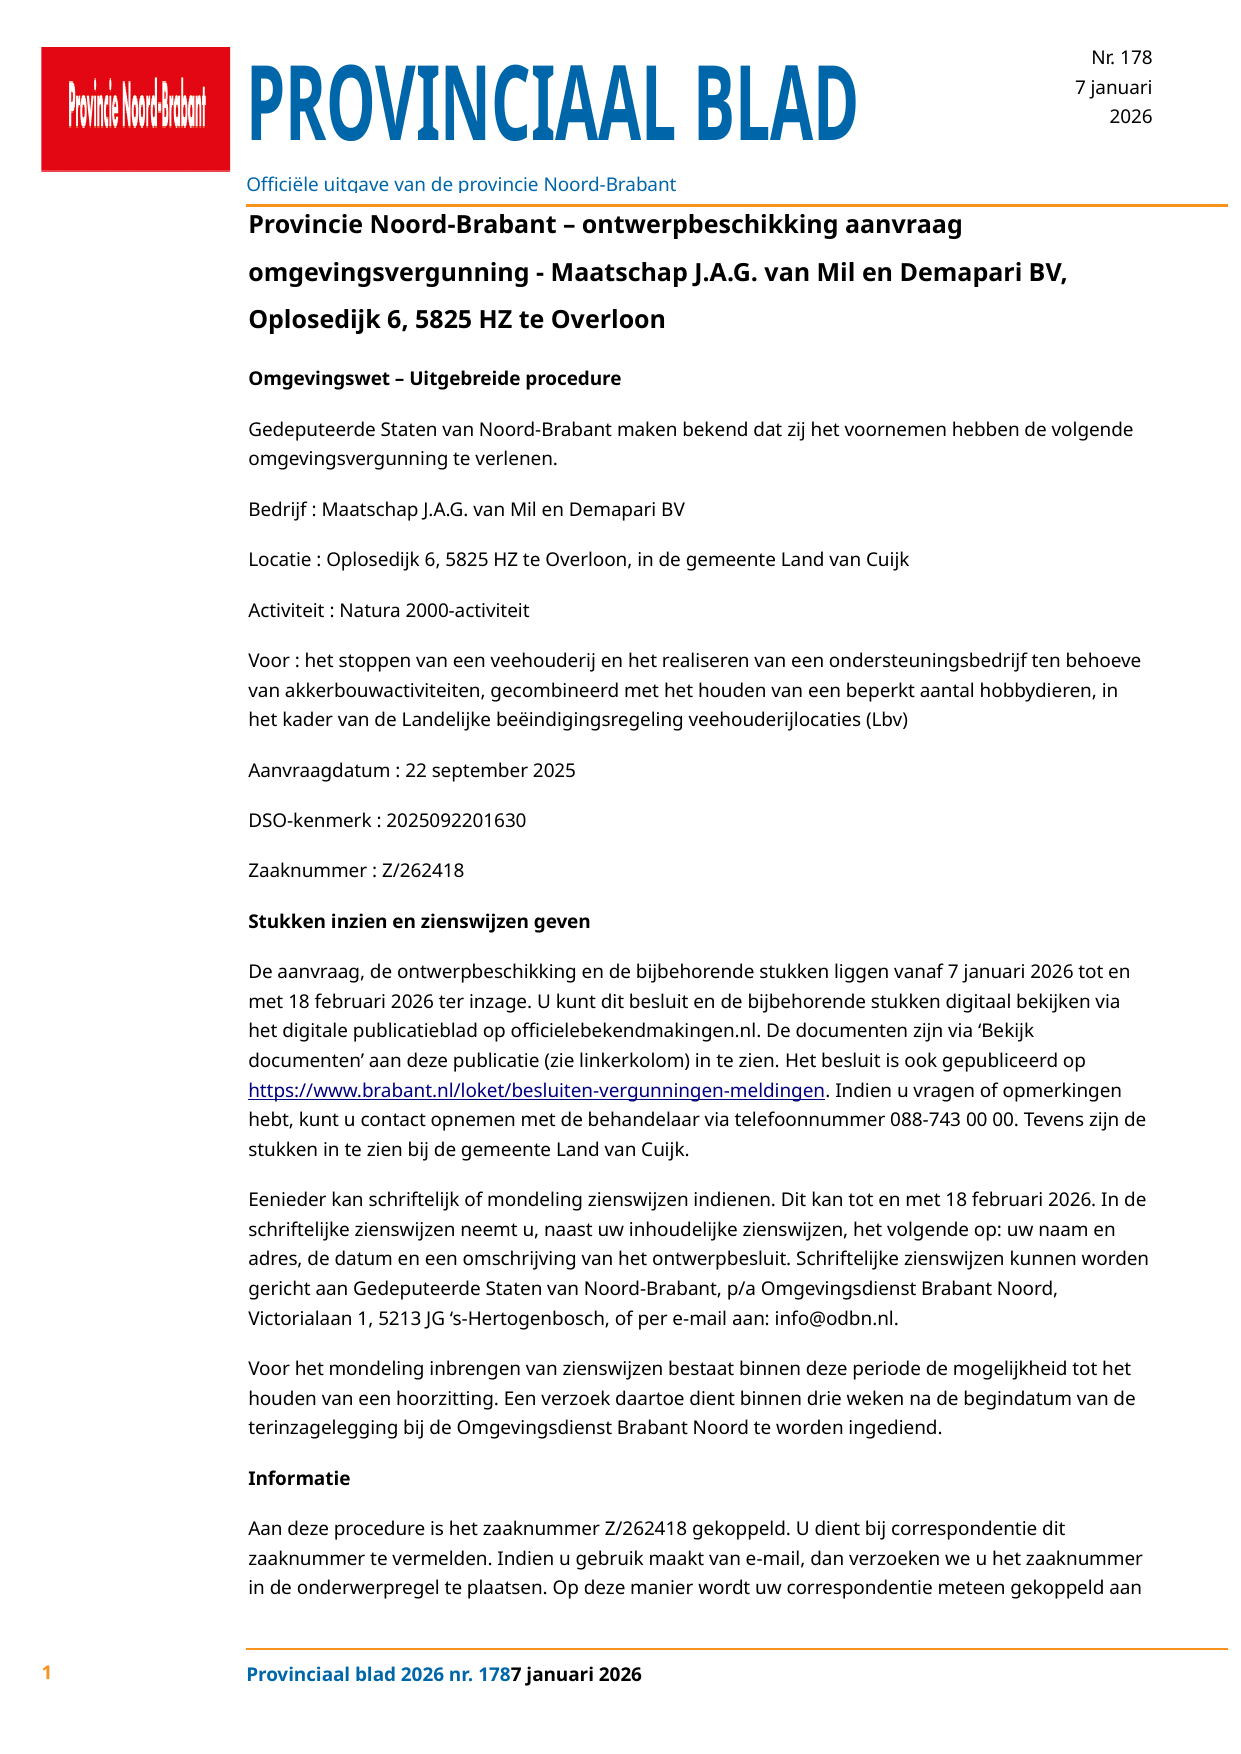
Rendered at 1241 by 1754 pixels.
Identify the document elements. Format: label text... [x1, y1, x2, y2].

text Gedeputeerde Staten van Noord-Brabant maken bekend dat zij het voornemen hebben de volgende omgevingsvergunning te verlenen. [248, 416, 1152, 471]
text Eenieder kan schriftelijk of mondeling zienswijzen indienen. Dit kan tot en met 18 februari 2026. In de schriftelijke zienswijzen neemt u, naast uw inhoudelijke zienswijzen, het volgende op: uw naam en adres, de datum en een omschrijving van het ontwerpbesluit. Schriftelijke zienswijzen kunnen worden gericht aan Gedeputeerde Staten van Noord-Brabant, p/a Omgevingsdienst Brabant Noord, Victorialaan 1, 5213 JG ‘s-Hertogenbosch, of per e-mail aan: info@odbn.nl. [248, 1186, 1152, 1330]
text Locatie : Oplosedijk 6, 5825 HZ te Overloon, in de gemeente Land van Cuijk [248, 546, 1152, 572]
text Voor het mondeling inbrengen van zienswijzen bestaat binnen deze periode de mogelijkheid tot het houden van een hoorzitting. Een verzoek daartoe dient binnen drie weken na de begindatum van de terinzagelegging bij de Omgevingsdienst Brabant Noord te worden ingediend. [248, 1355, 1152, 1440]
text Provincie Noord-Brabant – ontwerpbeschikking aanvraag omgevingsvergunning - Maatschap J.A.G. van Mil en Demapari BV, Oplosedijk 6, 5825 HZ te Overloon [248, 207, 1152, 336]
text Omgevingswet – Uitgebreide procedure [248, 366, 1152, 391]
text Aanvraagdatum : 22 september 2025 [248, 757, 1152, 782]
text DSO-kenmerk : 2025092201630 [248, 807, 1152, 833]
text Bedrijf : Maatschap J.A.G. van Mil en Demapari BV [248, 496, 1152, 522]
picture [41, 47, 231, 172]
text Informatie [248, 1465, 1152, 1490]
text Voor : het stoppen van een veehouderij en het realiseren van een ondersteuningsbedrijf ten behoeve van akkerbouwactiviteiten, gecombineerd met het houden van een beperkt aantal hobbydieren, in het kader van de Landelijke beëindigingsregeling veehouderijlocaties (Lbv) [248, 647, 1152, 732]
text Aan deze procedure is het zaaknummer Z/262418 gekoppeld. U dient bij correspondentie dit zaaknummer te vermelden. Indien u gebruik maakt van e-mail, dan verzoeken we u het zaaknummer in de onderwerpregel te plaatsen. Op deze manier wordt uw correspondentie meteen gekoppeld aan [248, 1515, 1152, 1600]
text Zaaknummer : Z/262418 [248, 858, 1152, 883]
text Activiteit : Natura 2000-activiteit [248, 597, 1152, 622]
text De aanvraag, de ontwerpbeschikking en de bijbehorende stukken liggen vanaf 7 januari 2026 tot en met 18 februari 2026 ter inzage. U kunt dit besluit en de bijbehorende stukken digitaal bekijken via het digitale publicatieblad op officielebekendmakingen.nl. De documenten zijn via ‘Bekijk documenten’ aan deze publicatie (zie linkerkolom) in te zien. Het besluit is ook gepubliceerd op https://www.brabant.nl/loket/besluiten-vergunningen-meldingen. Indien u vragen of opmerkingen hebt, kunt u contact opnemen met de behandelaar via telefoonnummer 088-743 00 00. Tevens zijn de stukken in te zien bij de gemeente Land van Cuijk. [248, 958, 1152, 1162]
text Stukken inzien en zienswijzen geven [248, 908, 1152, 934]
